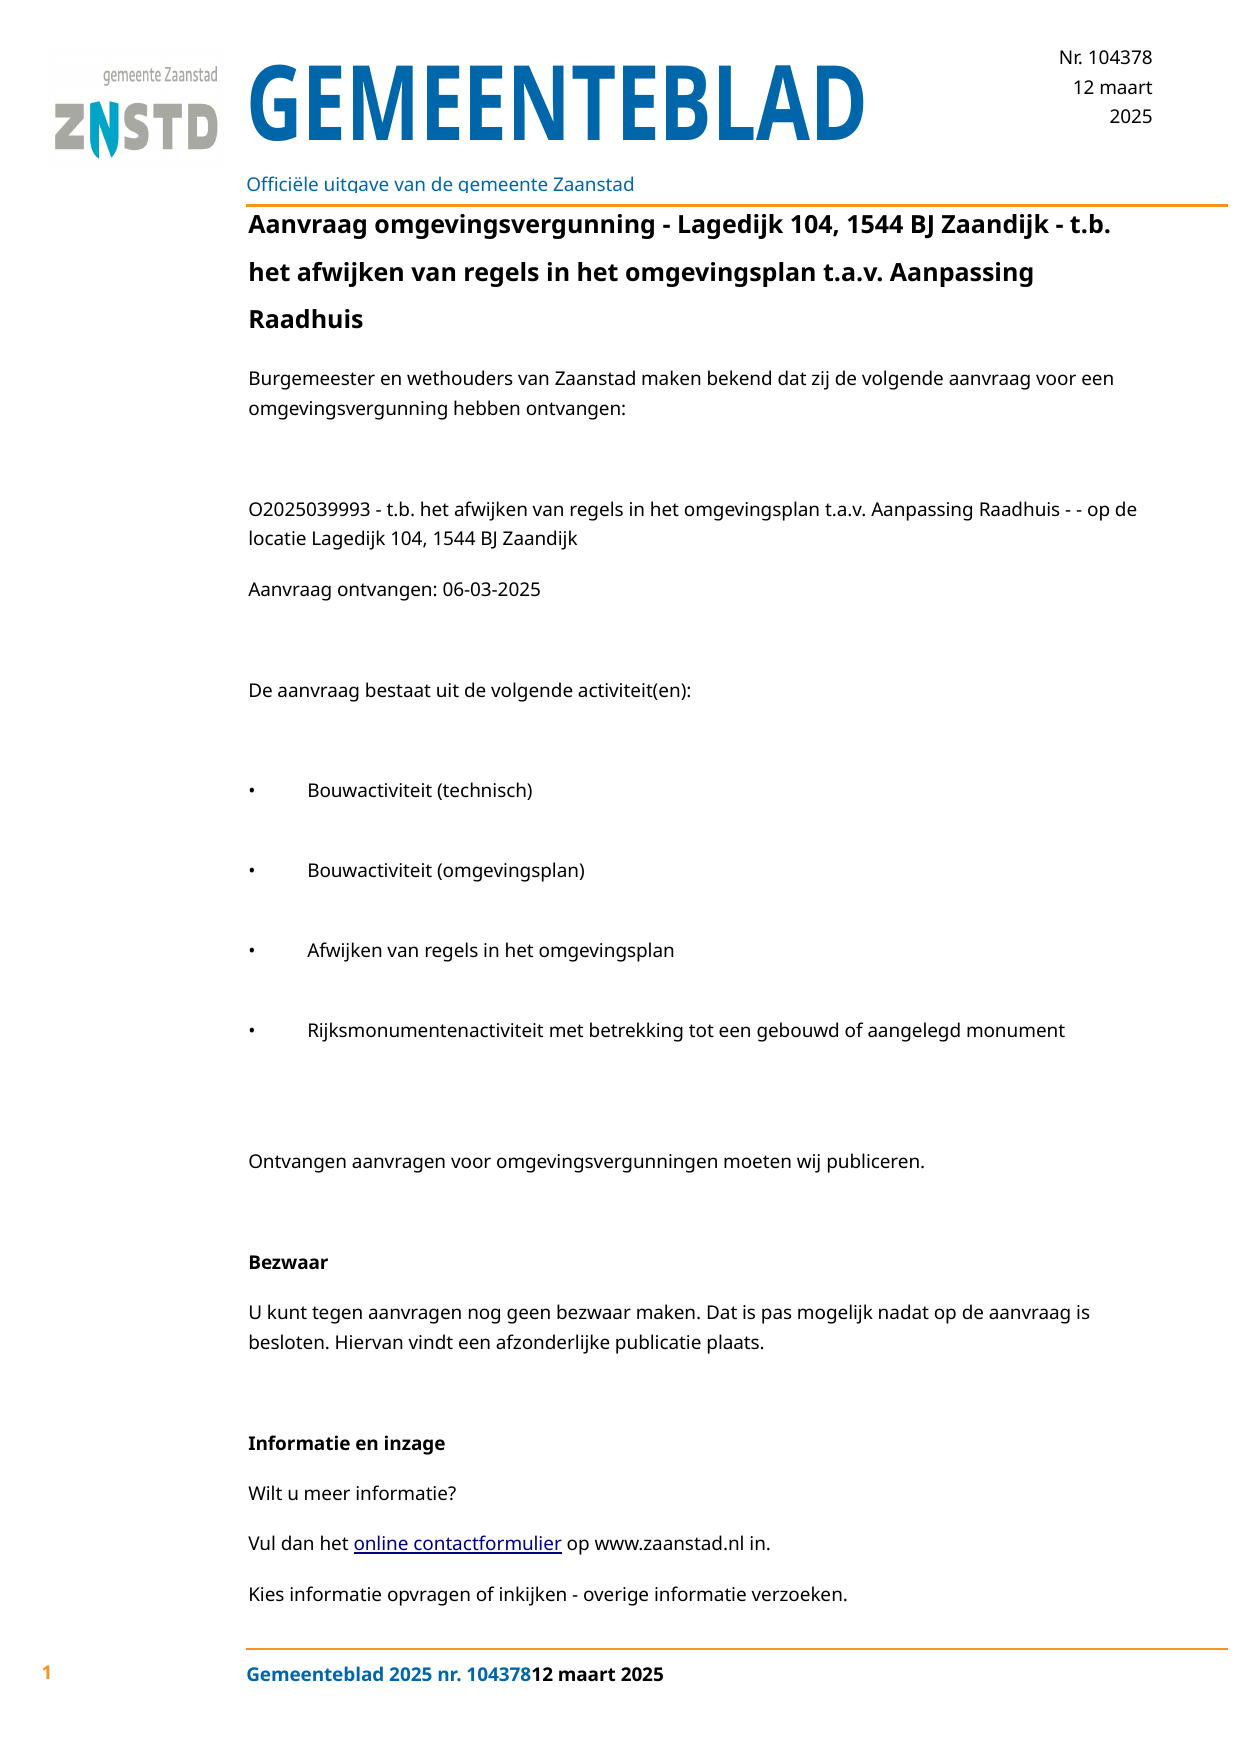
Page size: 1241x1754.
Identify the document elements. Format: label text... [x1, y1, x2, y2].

list Rijksmonumentenactiviteit met betrekking tot een gebouwd of aangelegd monument [248, 1018, 1152, 1043]
text Aanvraag omgevingsvergunning - Lagedijk 104, 1544 BJ Zaandijk - t.b. het afwijken van regels in het omgevingsplan t.a.v. Aanpassing Raadhuis [248, 207, 1152, 336]
picture [41, 47, 231, 172]
text Wilt u meer informatie? [248, 1480, 1152, 1506]
text Ontvangen aanvragen voor omgevingsvergunningen moeten wij publiceren. [248, 1148, 1152, 1174]
text Vul dan het online contactformulier op www.zaanstad.nl in. [248, 1531, 1152, 1556]
text De aanvraag bestaat uit de volgende activiteit(en): [248, 677, 1152, 702]
text Aanvraag ontvangen: 06-03-2025 [248, 576, 1152, 602]
text Kies informatie opvragen of inkijken - overige informatie verzoeken. [248, 1581, 1152, 1607]
text Burgemeester en wethouders van Zaanstad maken bekend dat zij de volgende aanvraag voor een omgevingsvergunning hebben ontvangen: [248, 366, 1152, 421]
list Afwijken van regels in het omgevingsplan [248, 938, 1152, 963]
text U kunt tegen aanvragen nog geen bezwaar maken. Dat is pas mogelijk nadat op de aanvraag is besloten. Hiervan vindt een afzonderlijke publicatie plaats. [248, 1299, 1152, 1354]
text Informatie en inzage [248, 1430, 1152, 1455]
text Bezwaar [248, 1249, 1152, 1274]
list Bouwactiviteit (technisch) [248, 778, 1152, 803]
text O2025039993 - t.b. het afwijken van regels in het omgevingsplan t.a.v. Aanpassing Raadhuis - - op de locatie Lagedijk 104, 1544 BJ Zaandijk [248, 496, 1152, 551]
list Bouwactiviteit (omgevingsplan) [248, 858, 1152, 883]
